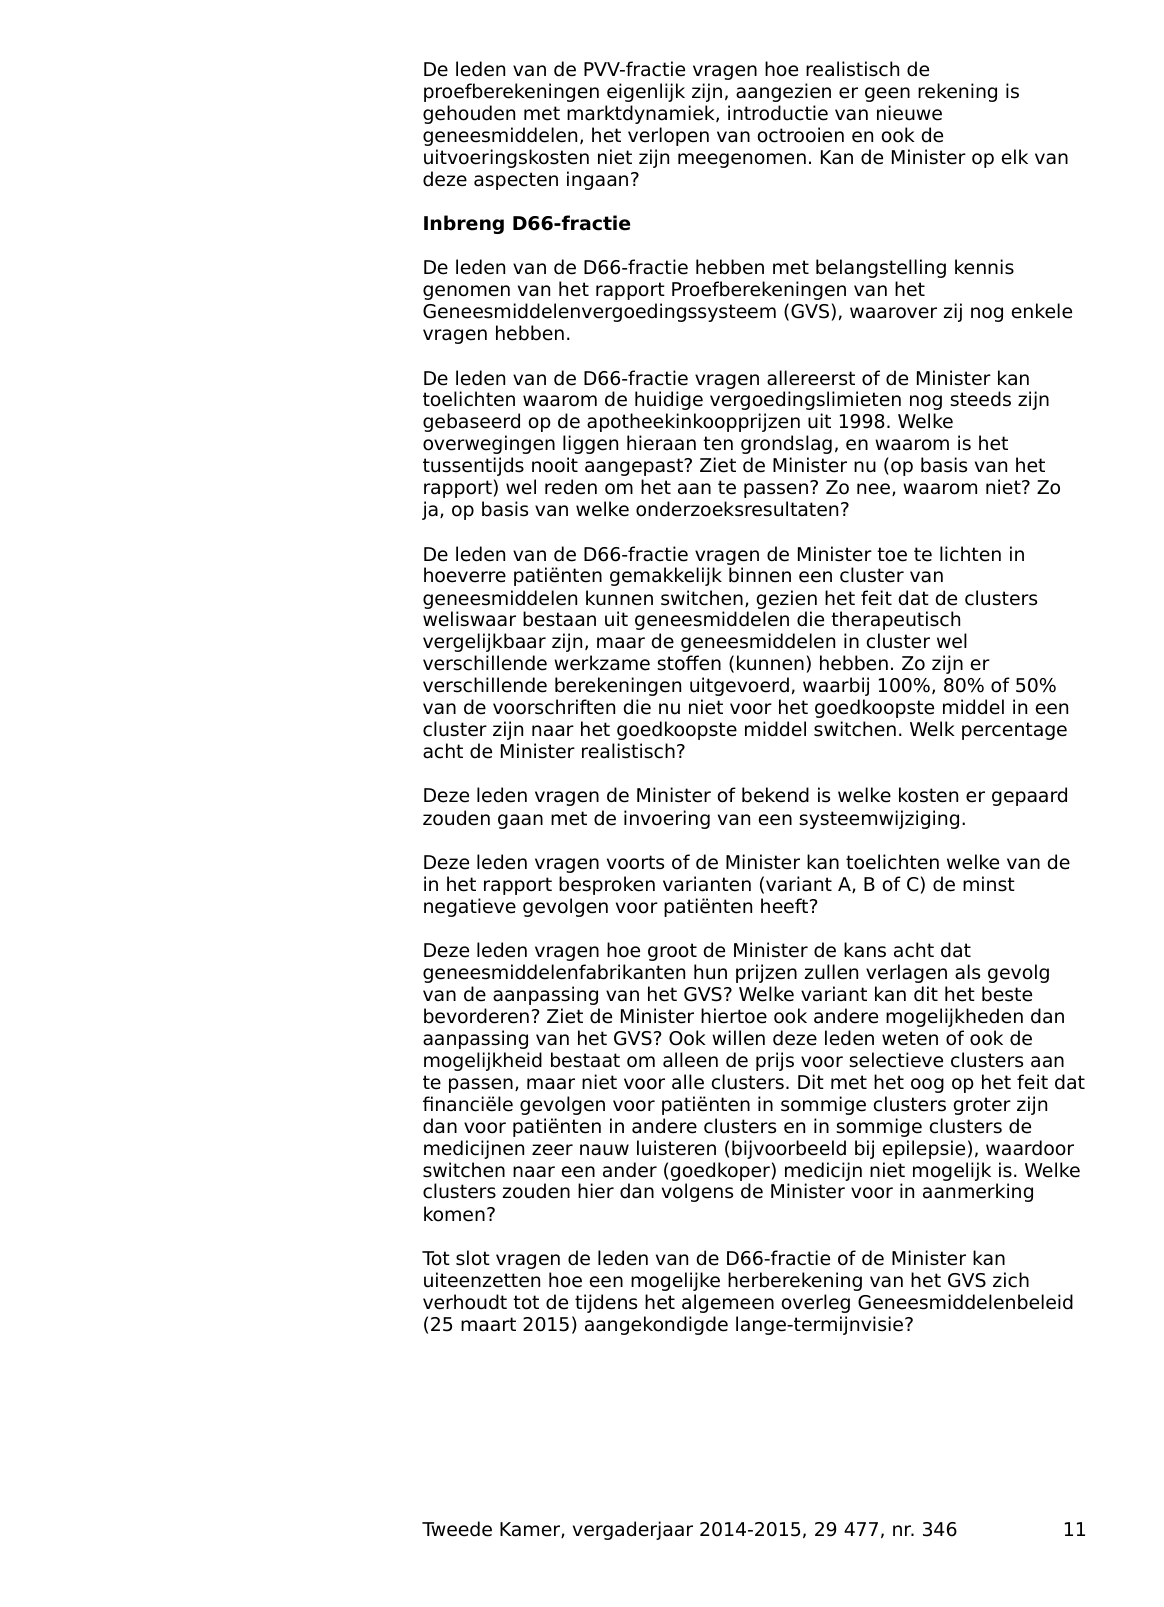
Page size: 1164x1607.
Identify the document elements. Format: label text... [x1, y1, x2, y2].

text De leden van de D66-fractie hebben met belangstelling kennis genomen van het rapport Proefberekeningen van het Geneesmiddelenvergoedingssysteem (GVS), waarover zij nog enkele vragen hebben. [422, 257, 1087, 345]
text Deze leden vragen de Minister of bekend is welke kosten er gepaard zouden gaan met de invoering van een systeemwijziging. [422, 785, 1087, 829]
text Deze leden vragen hoe groot de Minister de kans acht dat geneesmiddelenfabrikanten hun prijzen zullen verlagen als gevolg van de aanpassing van het GVS? Welke variant kan dit het beste bevorderen? Ziet de Minister hiertoe ook andere mogelijkheden dan aanpassing van het GVS? Ook willen deze leden weten of ook de mogelijkheid bestaat om alleen de prijs voor selectieve clusters aan te passen, maar niet voor alle clusters. Dit met het oog op het feit dat financiële gevolgen voor patiënten in sommige clusters groter zijn dan voor patiënten in andere clusters en in sommige clusters de medicijnen zeer nauw luisteren (bijvoorbeeld bij epilepsie), waardoor switchen naar een ander (goedkoper) medicijn niet mogelijk is. Welke clusters zouden hier dan volgens de Minister voor in aanmerking komen? [422, 940, 1087, 1225]
text De leden van de PVV-fractie vragen hoe realistisch de proefberekeningen eigenlijk zijn, aangezien er geen rekening is gehouden met marktdynamiek, introductie van nieuwe geneesmiddelen, het verlopen van octrooien en ook de uitvoeringskosten niet zijn meegenomen. Kan de Minister op elk van deze aspecten ingaan? [422, 59, 1087, 191]
text De leden van de D66-fractie vragen de Minister toe te lichten in hoeverre patiënten gemakkelijk binnen een cluster van geneesmiddelen kunnen switchen, gezien het feit dat de clusters weliswaar bestaan uit geneesmiddelen die therapeutisch vergelijkbaar zijn, maar de geneesmiddelen in cluster wel verschillende werkzame stoffen (kunnen) hebben. Zo zijn er verschillende berekeningen uitgevoerd, waarbij 100%, 80% of 50% van de voorschriften die nu niet voor het goedkoopste middel in een cluster zijn naar het goedkoopste middel switchen. Welk percentage acht de Minister realistisch? [422, 543, 1087, 763]
subtitle Inbreng D66-fractie [422, 213, 1087, 235]
text De leden van de D66-fractie vragen allereerst of de Minister kan toelichten waarom de huidige vergoedingslimieten nog steeds zijn gebaseerd op de apotheekinkoopprijzen uit 1998. Welke overwegingen liggen hieraan ten grondslag, en waarom is het tussentijds nooit aangepast? Ziet de Minister nu (op basis van het rapport) wel reden om het aan te passen? Zo nee, waarom niet? Zo ja, op basis van welke onderzoeksresultaten? [422, 367, 1087, 521]
text Tot slot vragen de leden van de D66-fractie of de Minister kan uiteenzetten hoe een mogelijke herberekening van het GVS zich verhoudt tot de tijdens het algemeen overleg Geneesmiddelenbeleid (25 maart 2015) aangekondigde lange-termijnvisie? [422, 1248, 1087, 1336]
text Deze leden vragen voorts of de Minister kan toelichten welke van de in het rapport besproken varianten (variant A, B of C) de minst negatieve gevolgen voor patiënten heeft? [422, 852, 1087, 917]
